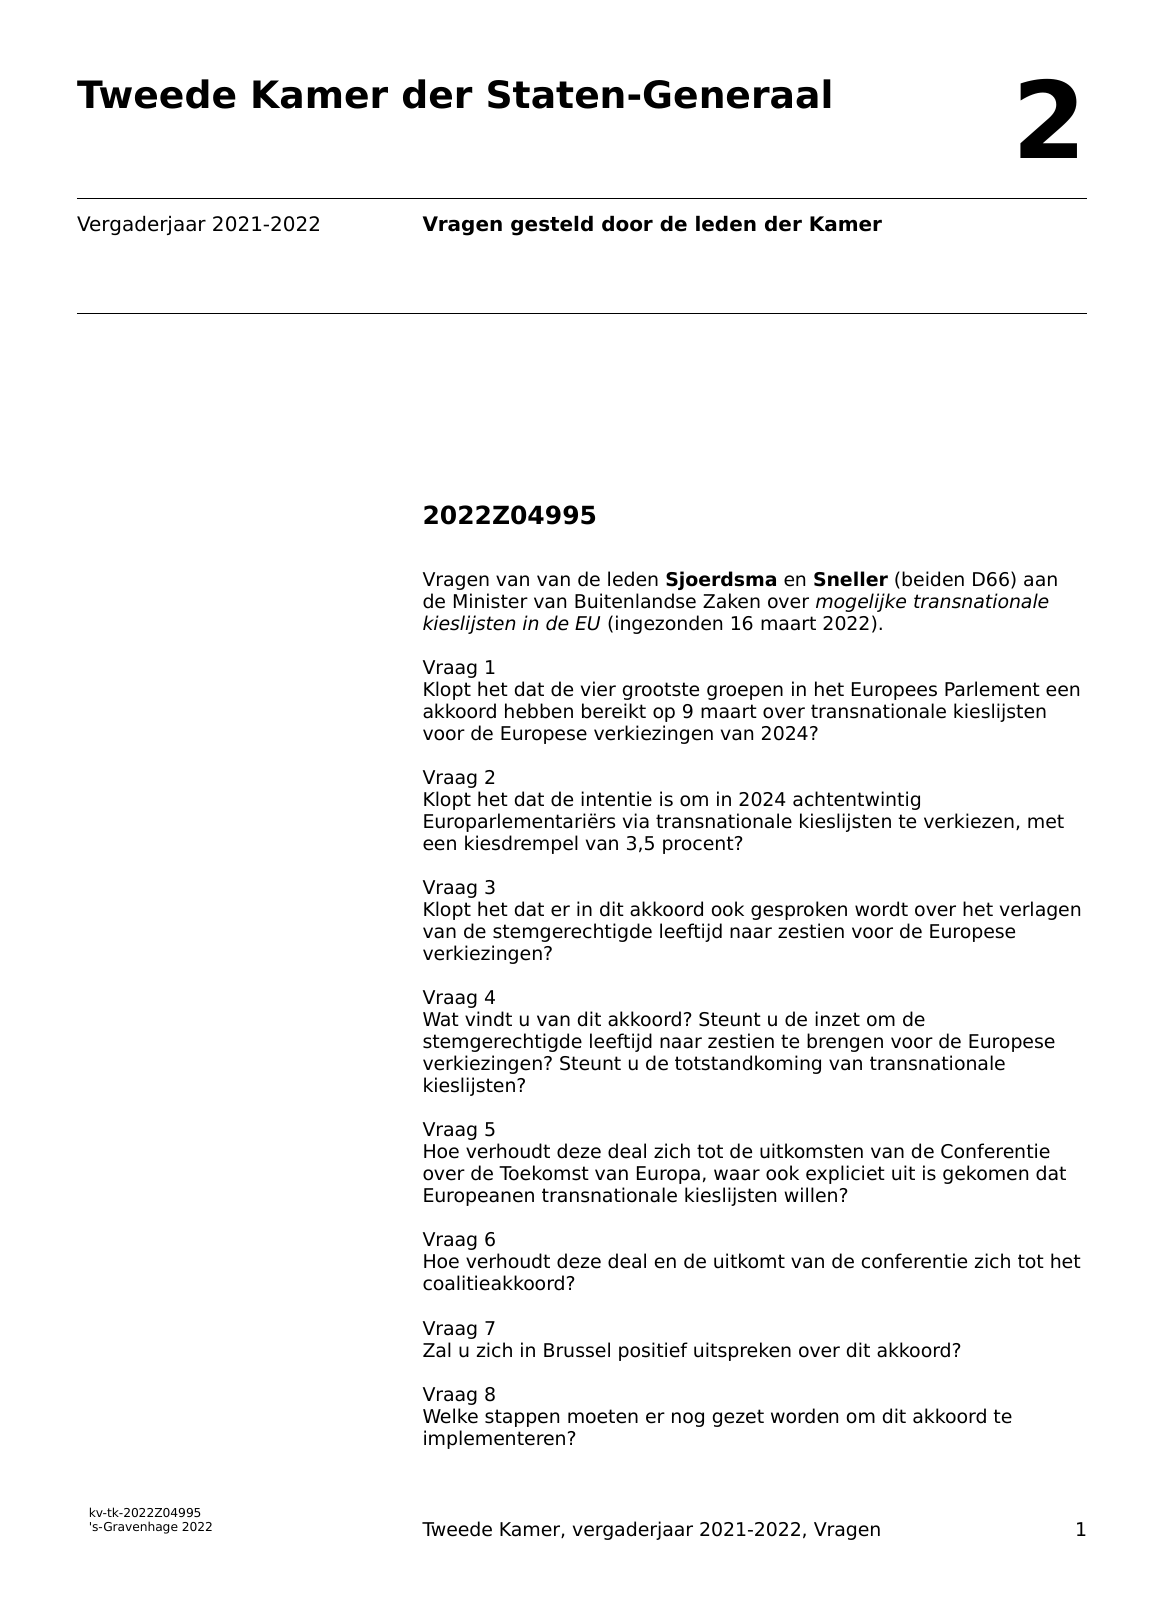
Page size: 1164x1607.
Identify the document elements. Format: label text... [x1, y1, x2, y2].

text Klopt het dat de intentie is om in 2024 achtentwintig Europarlementariërs via transnationale kieslijsten te verkiezen, met een kiesdrempel van 3,5 procent? [422, 789, 1087, 855]
text Hoe verhoudt deze deal zich tot de uitkomsten van de Conferentie over de Toekomst van Europa, waar ook expliciet uit is gekomen dat Europeanen transnationale kieslijsten willen? [422, 1141, 1087, 1207]
text Vraag 3 [422, 877, 1087, 899]
text Wat vindt u van dit akkoord? Steunt u de inzet om de stemgerechtigde leeftijd naar zestien te brengen voor de Europese verkiezingen? Steunt u de totstandkoming van transnationale kieslijsten? [422, 1009, 1087, 1097]
text Vraag 1 [422, 657, 1087, 679]
text 's-Gravenhage 2022 [88, 1520, 323, 1534]
table_cell Vragen gesteld door de leden der Kamer [422, 199, 1087, 313]
text Vraag 4 [422, 987, 1087, 1009]
table_header 2 [886, 59, 1087, 198]
text 2022Z04995 [422, 501, 1087, 531]
text kv-tk-2022Z04995 [88, 1506, 323, 1520]
text Zal u zich in Brussel positief uitspreken over dit akkoord? [422, 1339, 1087, 1361]
table_header Tweede Kamer der Staten-Generaal [77, 59, 886, 198]
text Klopt het dat de vier grootste groepen in het Europees Parlement een akkoord hebben bereikt op 9 maart over transnationale kieslijsten voor de Europese verkiezingen van 2024? [422, 679, 1087, 745]
text Vragen van van de leden Sjoerdsma en Sneller (beiden D66) aan de Minister van Buitenlandse Zaken over mogelijke transnationale kieslijsten in de EU (ingezonden 16 maart 2022). [422, 569, 1087, 635]
text Vraag 7 [422, 1317, 1087, 1339]
text Vraag 8 [422, 1384, 1087, 1406]
text Vraag 6 [422, 1229, 1087, 1251]
text Hoe verhoudt deze deal en de uitkomt van de conferentie zich tot het coalitieakkoord? [422, 1251, 1087, 1295]
table_cell Vergaderjaar 2021-2022 [77, 199, 422, 313]
text Vraag 5 [422, 1119, 1087, 1141]
text Vraag 2 [422, 767, 1087, 789]
text Welke stappen moeten er nog gezet worden om dit akkoord te implementeren? [422, 1406, 1087, 1449]
text Klopt het dat er in dit akkoord ook gesproken wordt over het verlagen van de stemgerechtigde leeftijd naar zestien voor de Europese verkiezingen? [422, 899, 1087, 965]
